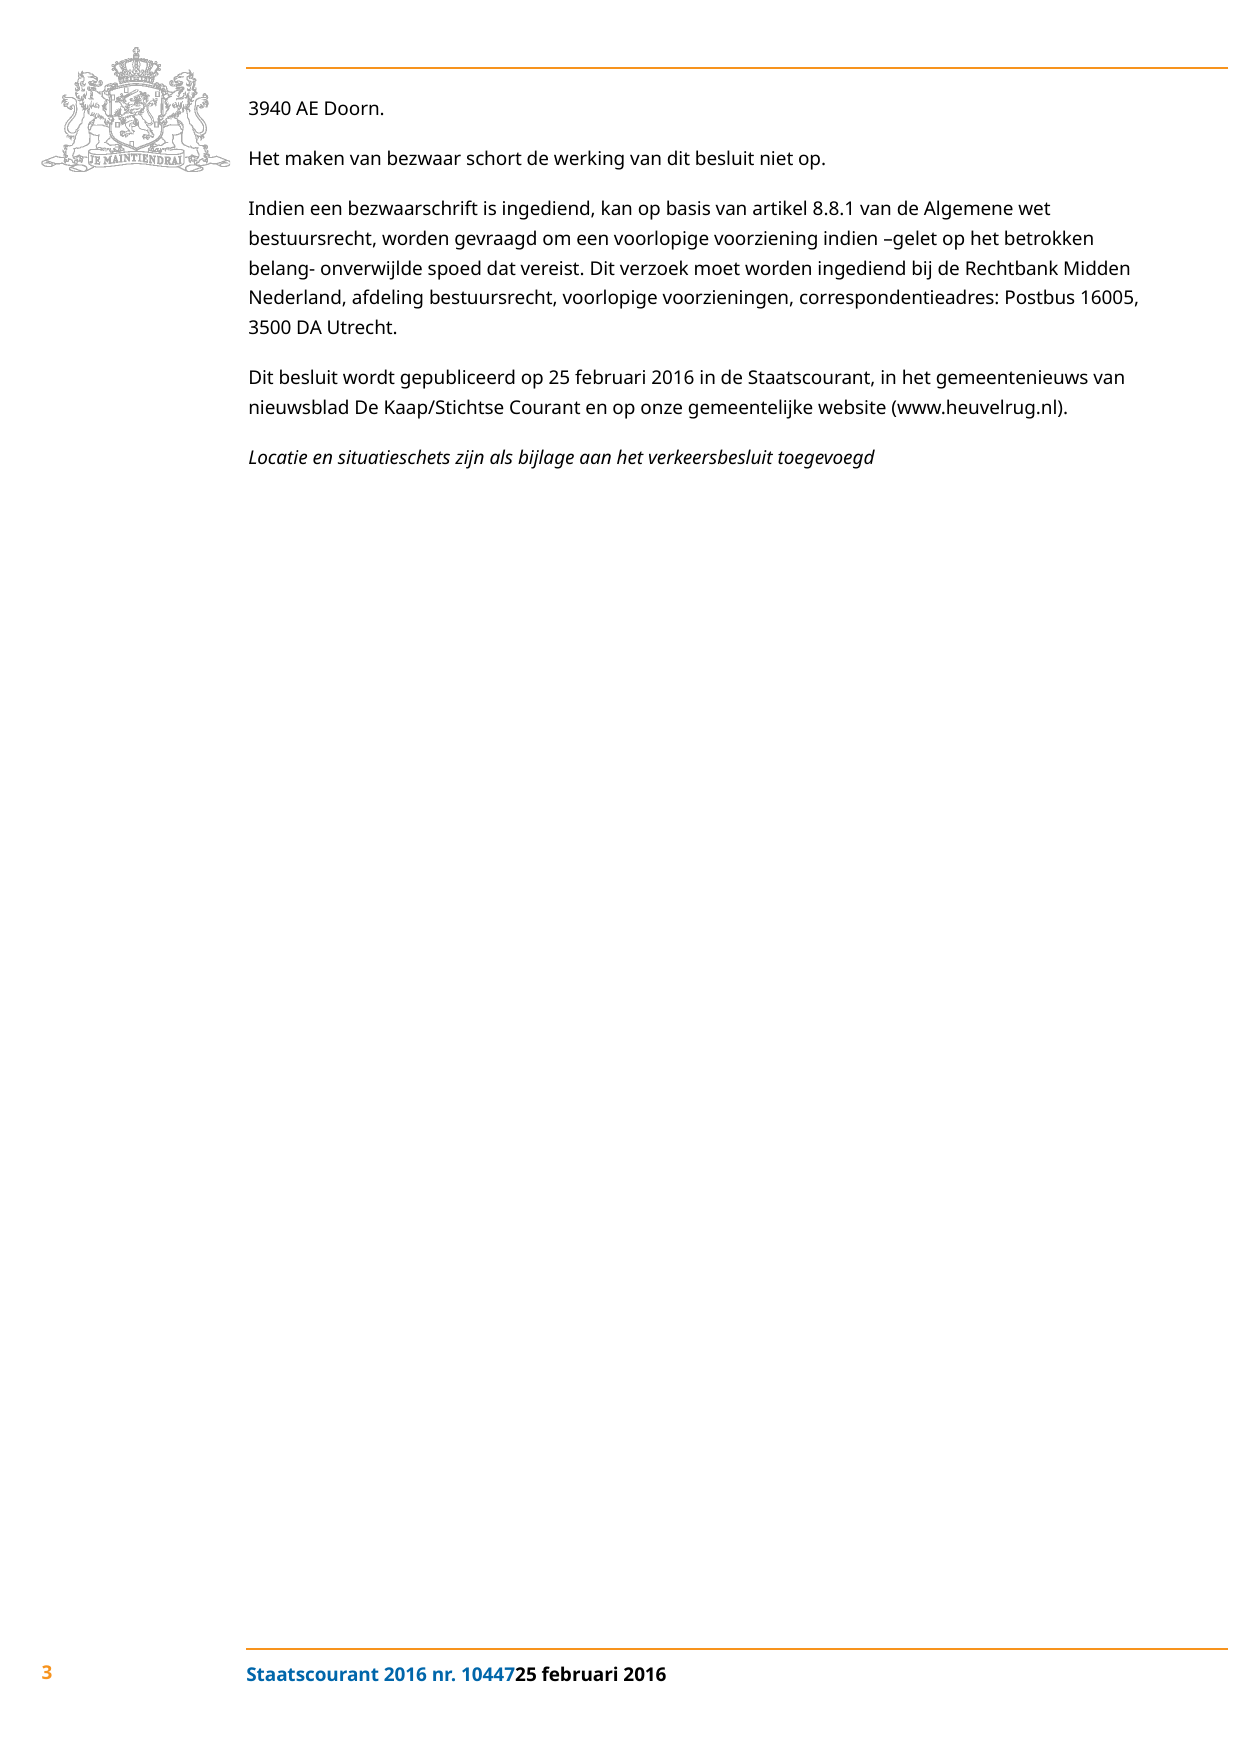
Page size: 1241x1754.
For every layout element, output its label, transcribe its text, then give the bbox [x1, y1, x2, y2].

text Het maken van bezwaar schort de werking van dit besluit niet op. [248, 145, 1152, 171]
text Locatie en situatieschets zijn als bijlage aan het verkeersbesluit toegevoegd [248, 444, 1152, 470]
text Dit besluit wordt gepubliceerd op 25 februari 2016 in de Staatscourant, in het gemeentenieuws van nieuwsblad De Kaap/Stichtse Courant en op onze gemeentelijke website (www.heuvelrug.nl). [248, 364, 1152, 420]
text 3940 AE Doorn. [248, 95, 1152, 121]
picture [41, 47, 231, 172]
text Indien een bezwaarschrift is ingediend, kan op basis van artikel 8.8.1 van de Algemene wet bestuursrecht, worden gevraagd om een voorlopige voorziening indien –gelet op het betrokken belang- onverwijlde spoed dat vereist. Dit verzoek moet worden ingediend bij de Rechtbank Midden Nederland, afdeling bestuursrecht, voorlopige voorzieningen, correspondentieadres: Postbus 16005, 3500 DA Utrecht. [248, 196, 1152, 340]
